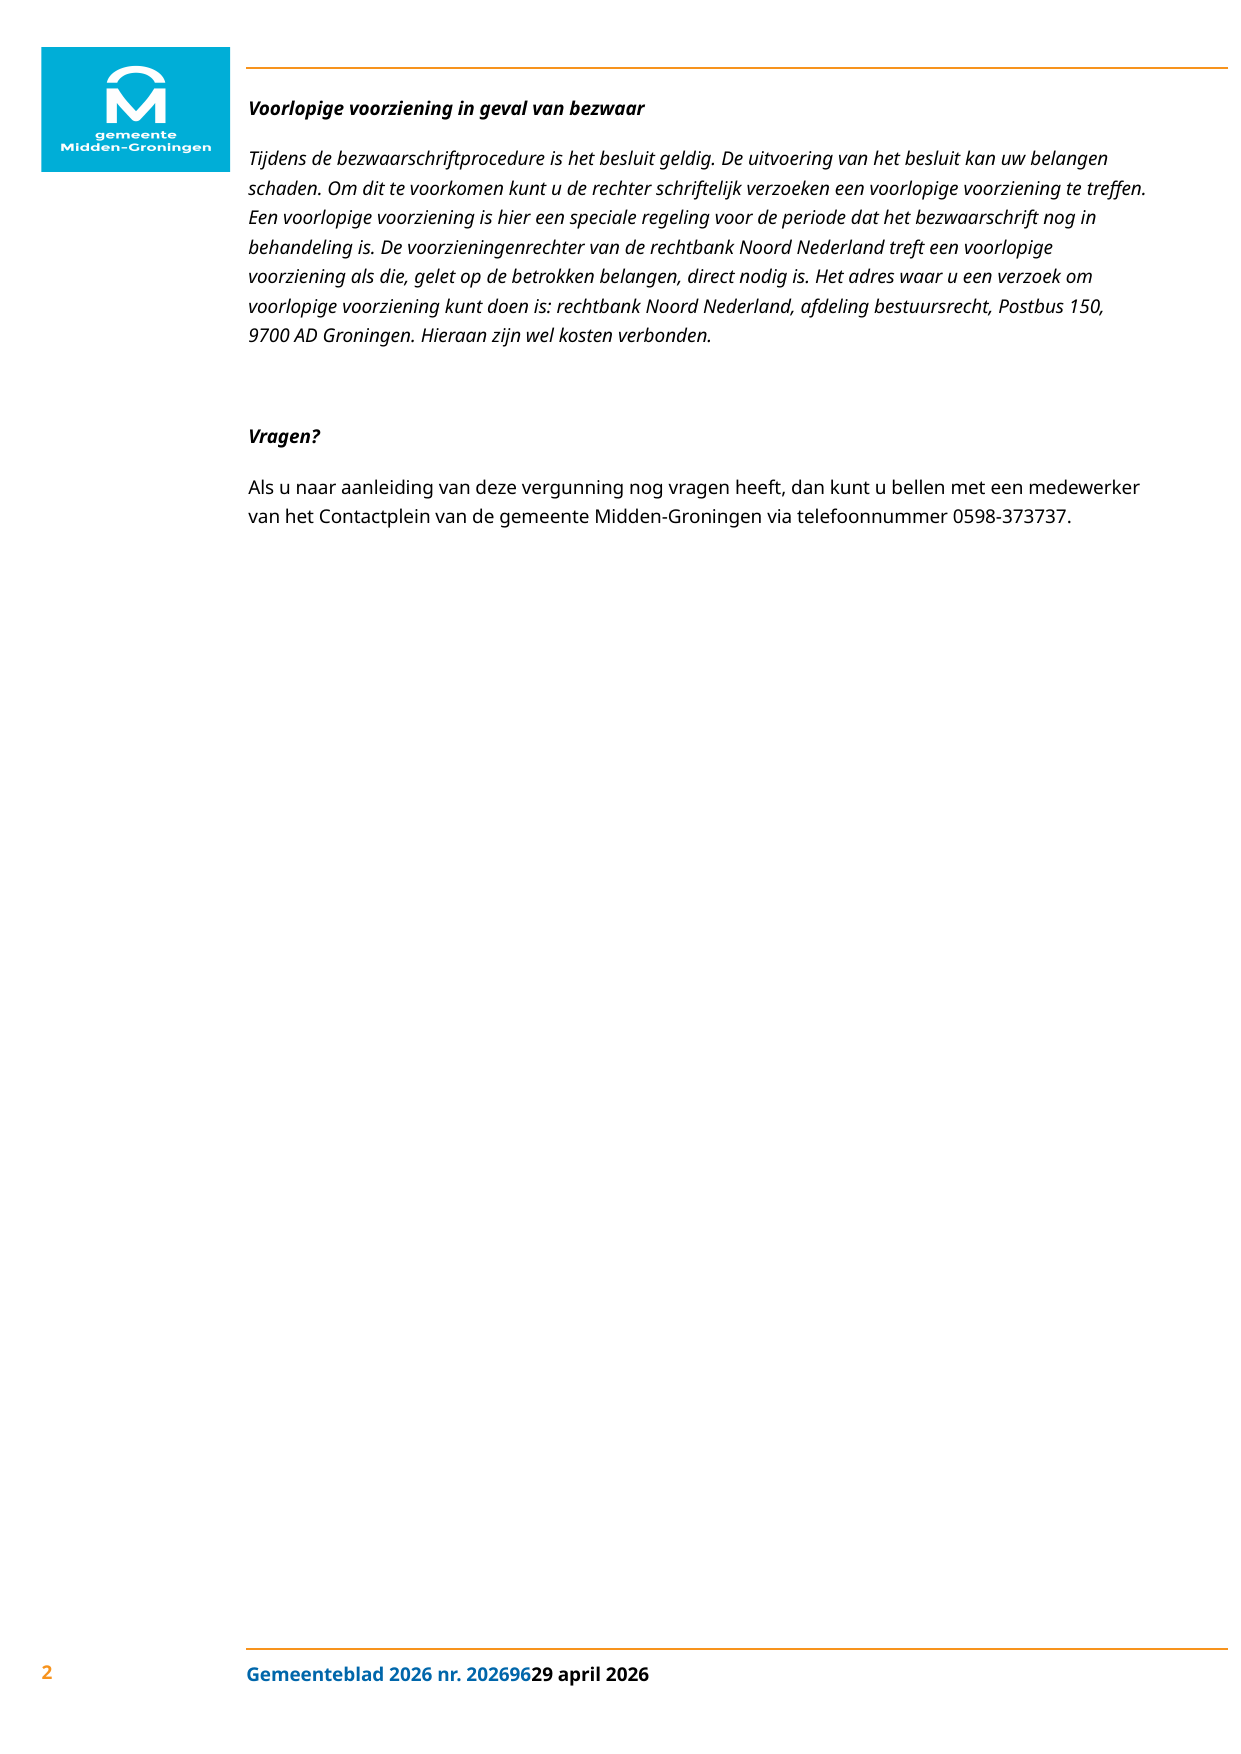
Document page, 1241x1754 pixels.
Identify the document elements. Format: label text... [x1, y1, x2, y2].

picture [108, 66, 164, 82]
text Als u naar aanleiding van deze vergunning nog vragen heeft, dan kunt u bellen met een medewerker van het Contactplein van de gemeente Midden-Groningen via telefoonnummer 0598-373737. [248, 474, 1152, 529]
picture [184, 146, 190, 153]
picture [107, 89, 165, 122]
text Tijdens de bezwaarschriftprocedure is het besluit geldig. De uitvoering van het besluit kan uw belangen schaden. Om dit te voorkomen kunt u de rechter schriftelijk verzoeken een voorlopige voorziening te treffen. Een voorlopige voorziening is hier een speciale regeling voor de periode dat het bezwaarschrift nog in behandeling is. De voorzieningenrechter van de rechtbank Noord Nederland treft een voorlopige voorziening als die, gelet op de betrokken belangen, direct nodig is. Het adres waar u een verzoek om voorlopige voorziening kunt doen is: rechtbank Noord Nederland, afdeling bestuursrecht, Postbus 150, 9700 AD Groningen. Hieraan zijn wel kosten verbonden. [248, 145, 1152, 348]
text Vragen? [248, 423, 1152, 449]
text Voorlopige voorziening in geval van bezwaar [248, 95, 1152, 121]
